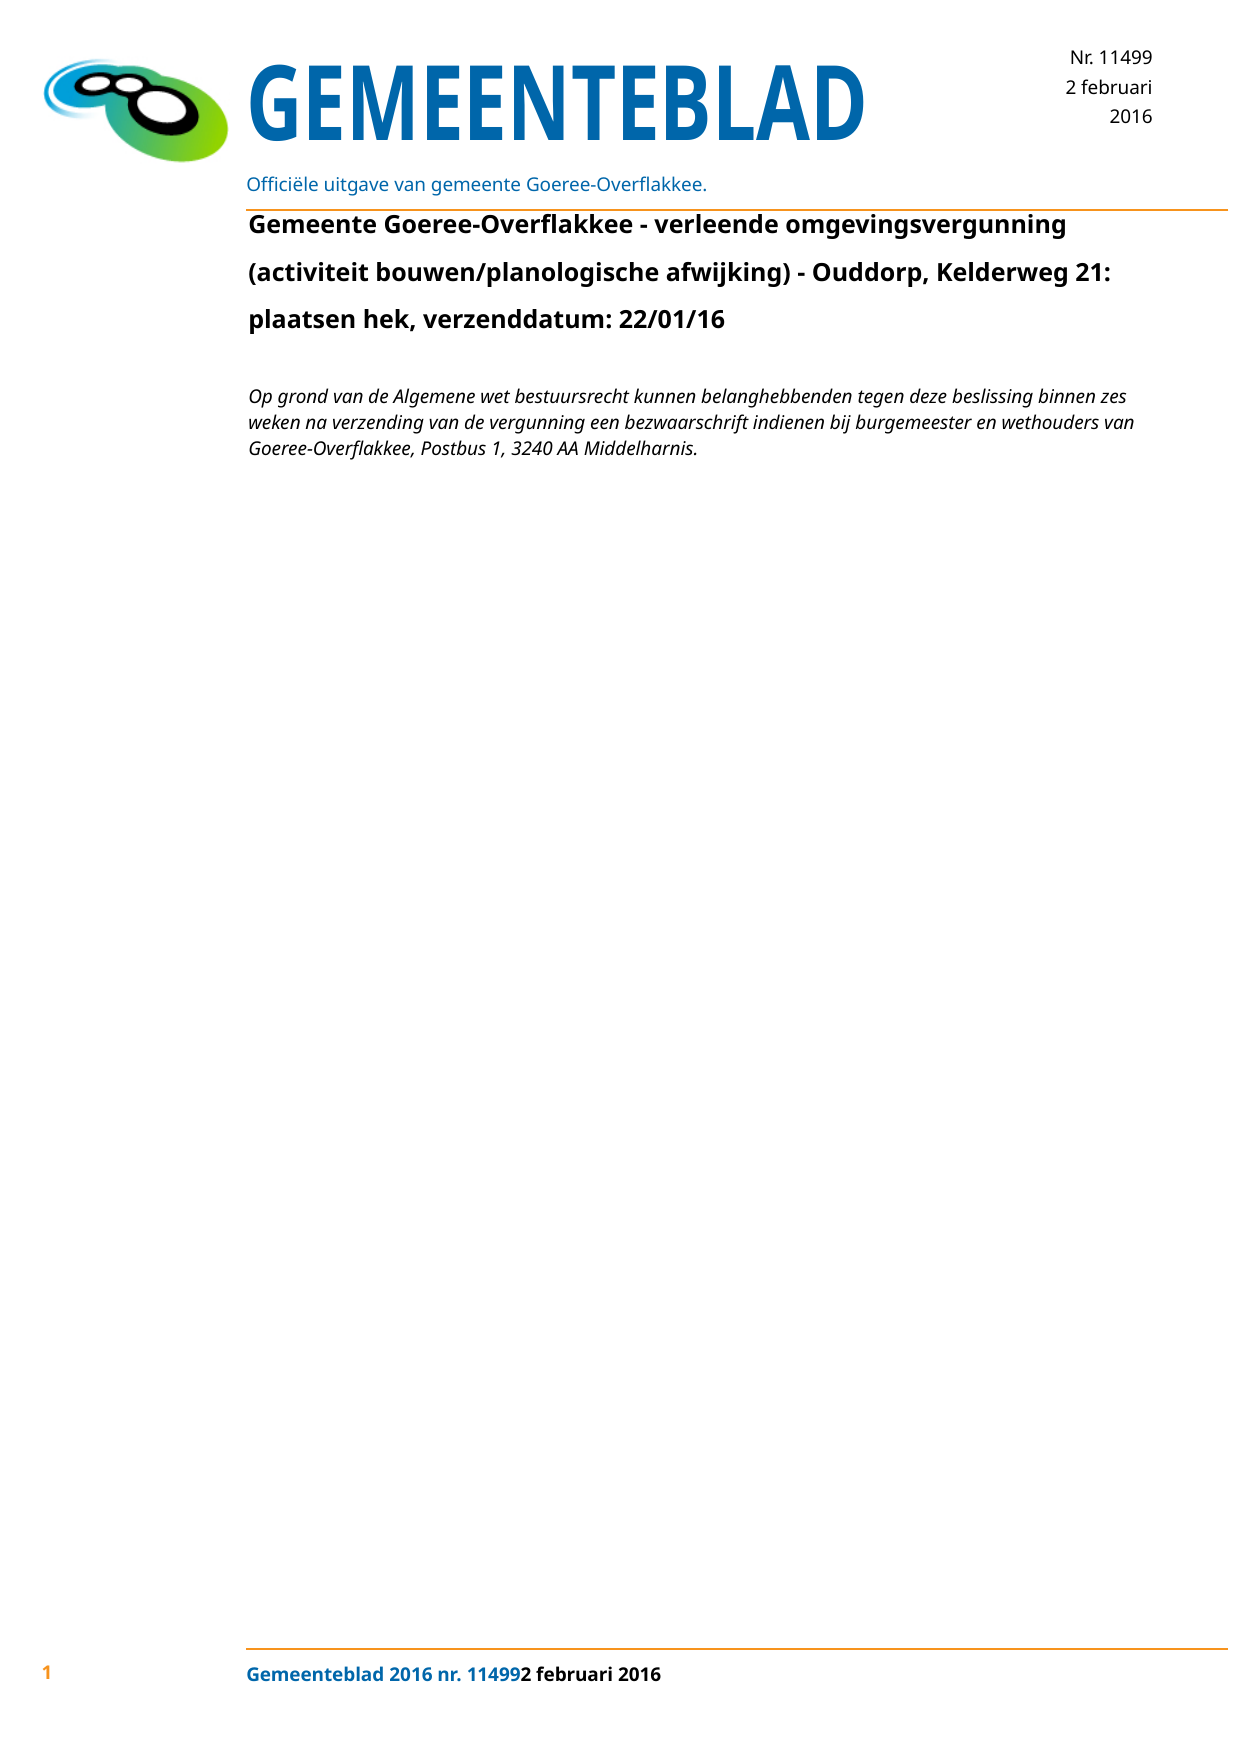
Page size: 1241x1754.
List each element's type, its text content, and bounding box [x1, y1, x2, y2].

picture [41, 47, 231, 172]
text Gemeente Goeree-Overflakkee - verleende omgevingsvergunning (activiteit bouwen/planologische afwijking) - Ouddorp, Kelderweg 21: plaatsen hek, verzenddatum: 22/01/16 [248, 211, 1152, 336]
text Op grond van de Algemene wet bestuursrecht kunnen belanghebbenden tegen deze beslissing binnen zes weken na verzending van de vergunning een bezwaarschrift indienen bij burgemeester en wethouders van Goeree-Overflakkee, Postbus 1, 3240 AA Middelharnis. [248, 384, 1152, 461]
